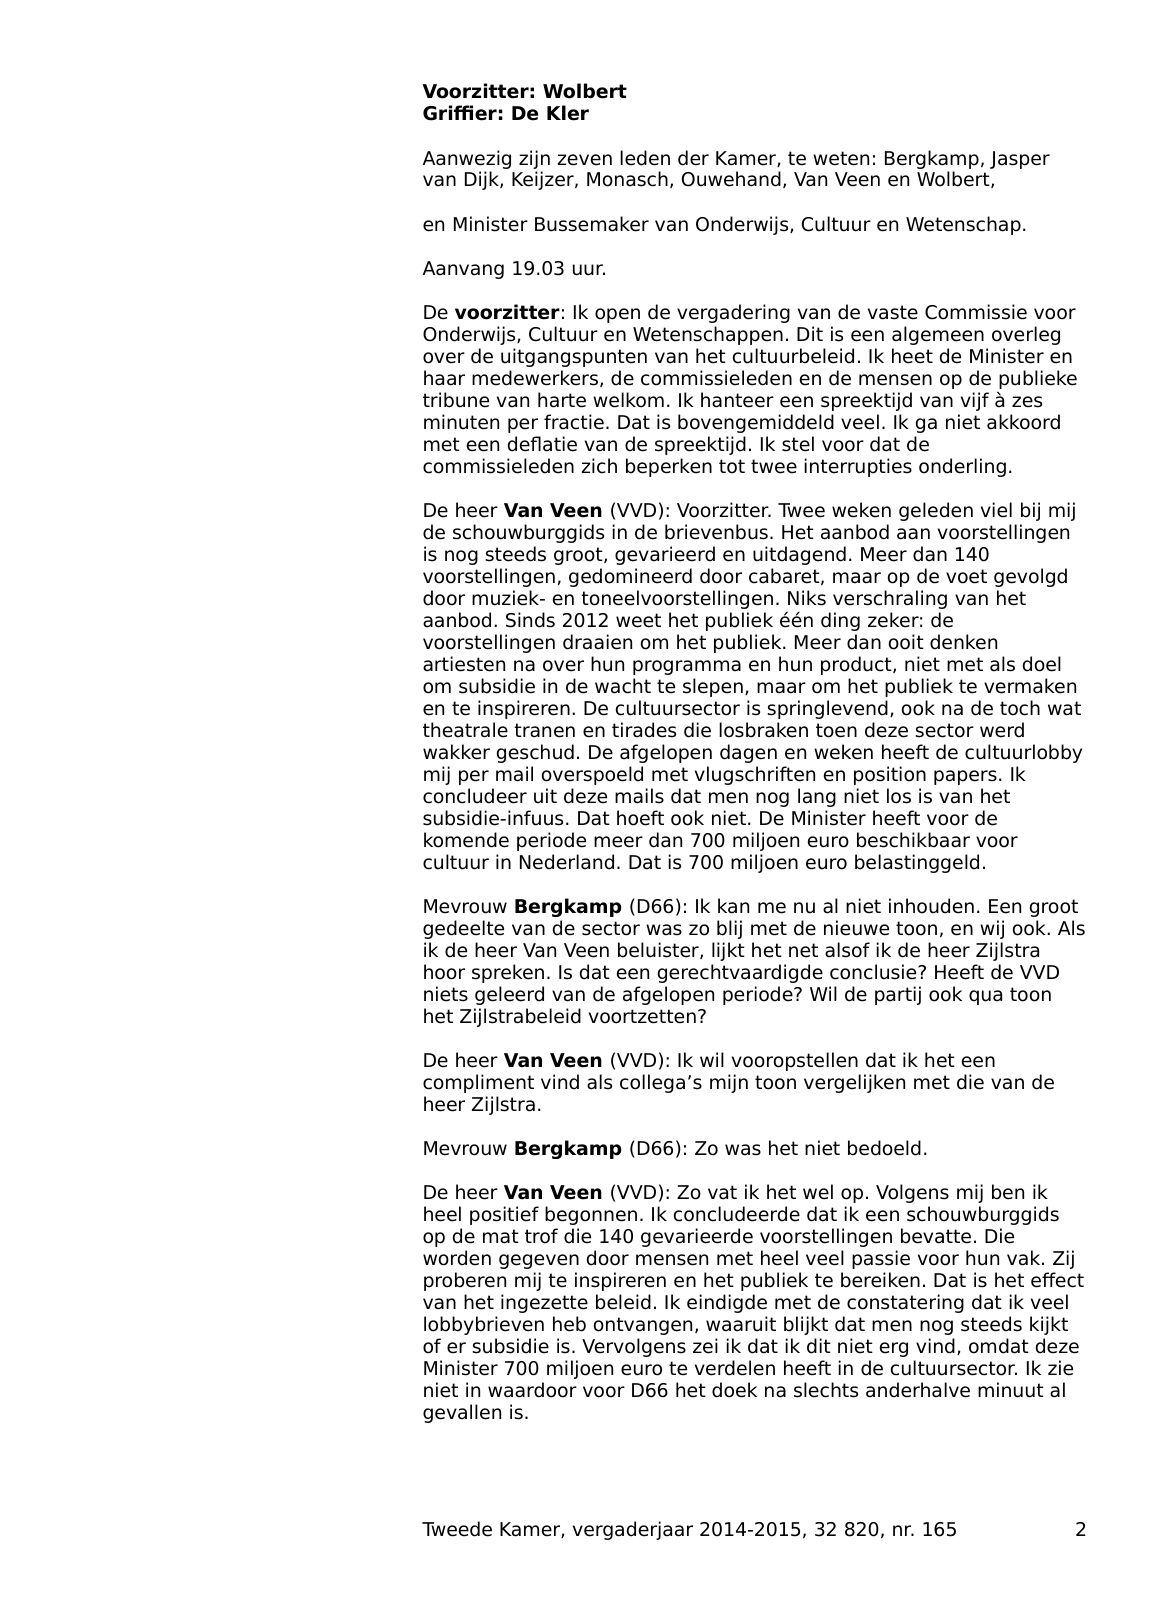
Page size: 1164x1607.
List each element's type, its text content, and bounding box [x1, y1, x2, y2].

text De heer Van Veen (VVD): Ik wil vooropstellen dat ik het een compliment vind als collega’s mijn toon vergelijken met die van de heer Zijlstra. [422, 1050, 1087, 1116]
text Aanwezig zijn zeven leden der Kamer, te weten: Bergkamp, Jasper van Dijk, Keijzer, Monasch, Ouwehand, Van Veen en Wolbert, [422, 147, 1087, 191]
text De voorzitter: Ik open de vergadering van de vaste Commissie voor Onderwijs, Cultuur en Wetenschappen. Dit is een algemeen overleg over de uitgangspunten van het cultuurbeleid. Ik heet de Minister en haar medewerkers, de commissieleden en de mensen op de publieke tribune van harte welkom. Ik hanteer een spreektijd van vijf à zes minuten per fractie. Dat is bovengemiddeld veel. Ik ga niet akkoord met een deflatie van de spreektijd. Ik stel voor dat de commissieleden zich beperken tot twee interrupties onderling. [422, 302, 1087, 478]
text De heer Van Veen (VVD): Zo vat ik het wel op. Volgens mij ben ik heel positief begonnen. Ik concludeerde dat ik een schouwburggids op de mat trof die 140 gevarieerde voorstellingen bevatte. Die worden gegeven door mensen met heel veel passie voor hun vak. Zij proberen mij te inspireren en het publiek te bereiken. Dat is het effect van het ingezette beleid. Ik eindigde met de constatering dat ik veel lobbybrieven heb ontvangen, waaruit blijkt dat men nog steeds kijkt of er subsidie is. Vervolgens zei ik dat ik dit niet erg vind, omdat deze Minister 700 miljoen euro te verdelen heeft in de cultuursector. Ik zie niet in waardoor voor D66 het doek na slechts anderhalve minuut al gevallen is. [422, 1182, 1087, 1424]
text Mevrouw Bergkamp (D66): Zo was het niet bedoeld. [422, 1138, 1087, 1160]
text De heer Van Veen (VVD): Voorzitter. Twee weken geleden viel bij mij de schouwburggids in de brievenbus. Het aanbod aan voorstellingen is nog steeds groot, gevarieerd en uitdagend. Meer dan 140 voorstellingen, gedomineerd door cabaret, maar op de voet gevolgd door muziek- en toneelvoorstellingen. Niks verschraling van het aanbod. Sinds 2012 weet het publiek één ding zeker: de voorstellingen draaien om het publiek. Meer dan ooit denken artiesten na over hun programma en hun product, niet met als doel om subsidie in de wacht te slepen, maar om het publiek te vermaken en te inspireren. De cultuursector is springlevend, ook na de toch wat theatrale tranen en tirades die losbraken toen deze sector werd wakker geschud. De afgelopen dagen en weken heeft de cultuurlobby mij per mail overspoeld met vlugschriften en position papers. Ik concludeer uit deze mails dat men nog lang niet los is van het subsidie-infuus. Dat hoeft ook niet. De Minister heeft voor de komende periode meer dan 700 miljoen euro beschikbaar voor cultuur in Nederland. Dat is 700 miljoen euro belastinggeld. [422, 500, 1087, 873]
text Voorzitter: Wolbert [422, 81, 1087, 103]
text Aanvang 19.03 uur. [422, 258, 1087, 280]
text Mevrouw Bergkamp (D66): Ik kan me nu al niet inhouden. Een groot gedeelte van de sector was zo blij met de nieuwe toon, en wij ook. Als ik de heer Van Veen beluister, lijkt het net alsof ik de heer Zijlstra hoor spreken. Is dat een gerechtvaardigde conclusie? Heeft de VVD niets geleerd van de afgelopen periode? Wil de partij ook qua toon het Zijlstrabeleid voortzetten? [422, 896, 1087, 1028]
text en Minister Bussemaker van Onderwijs, Cultuur en Wetenschap. [422, 213, 1087, 236]
text Griffier: De Kler [422, 103, 1087, 125]
